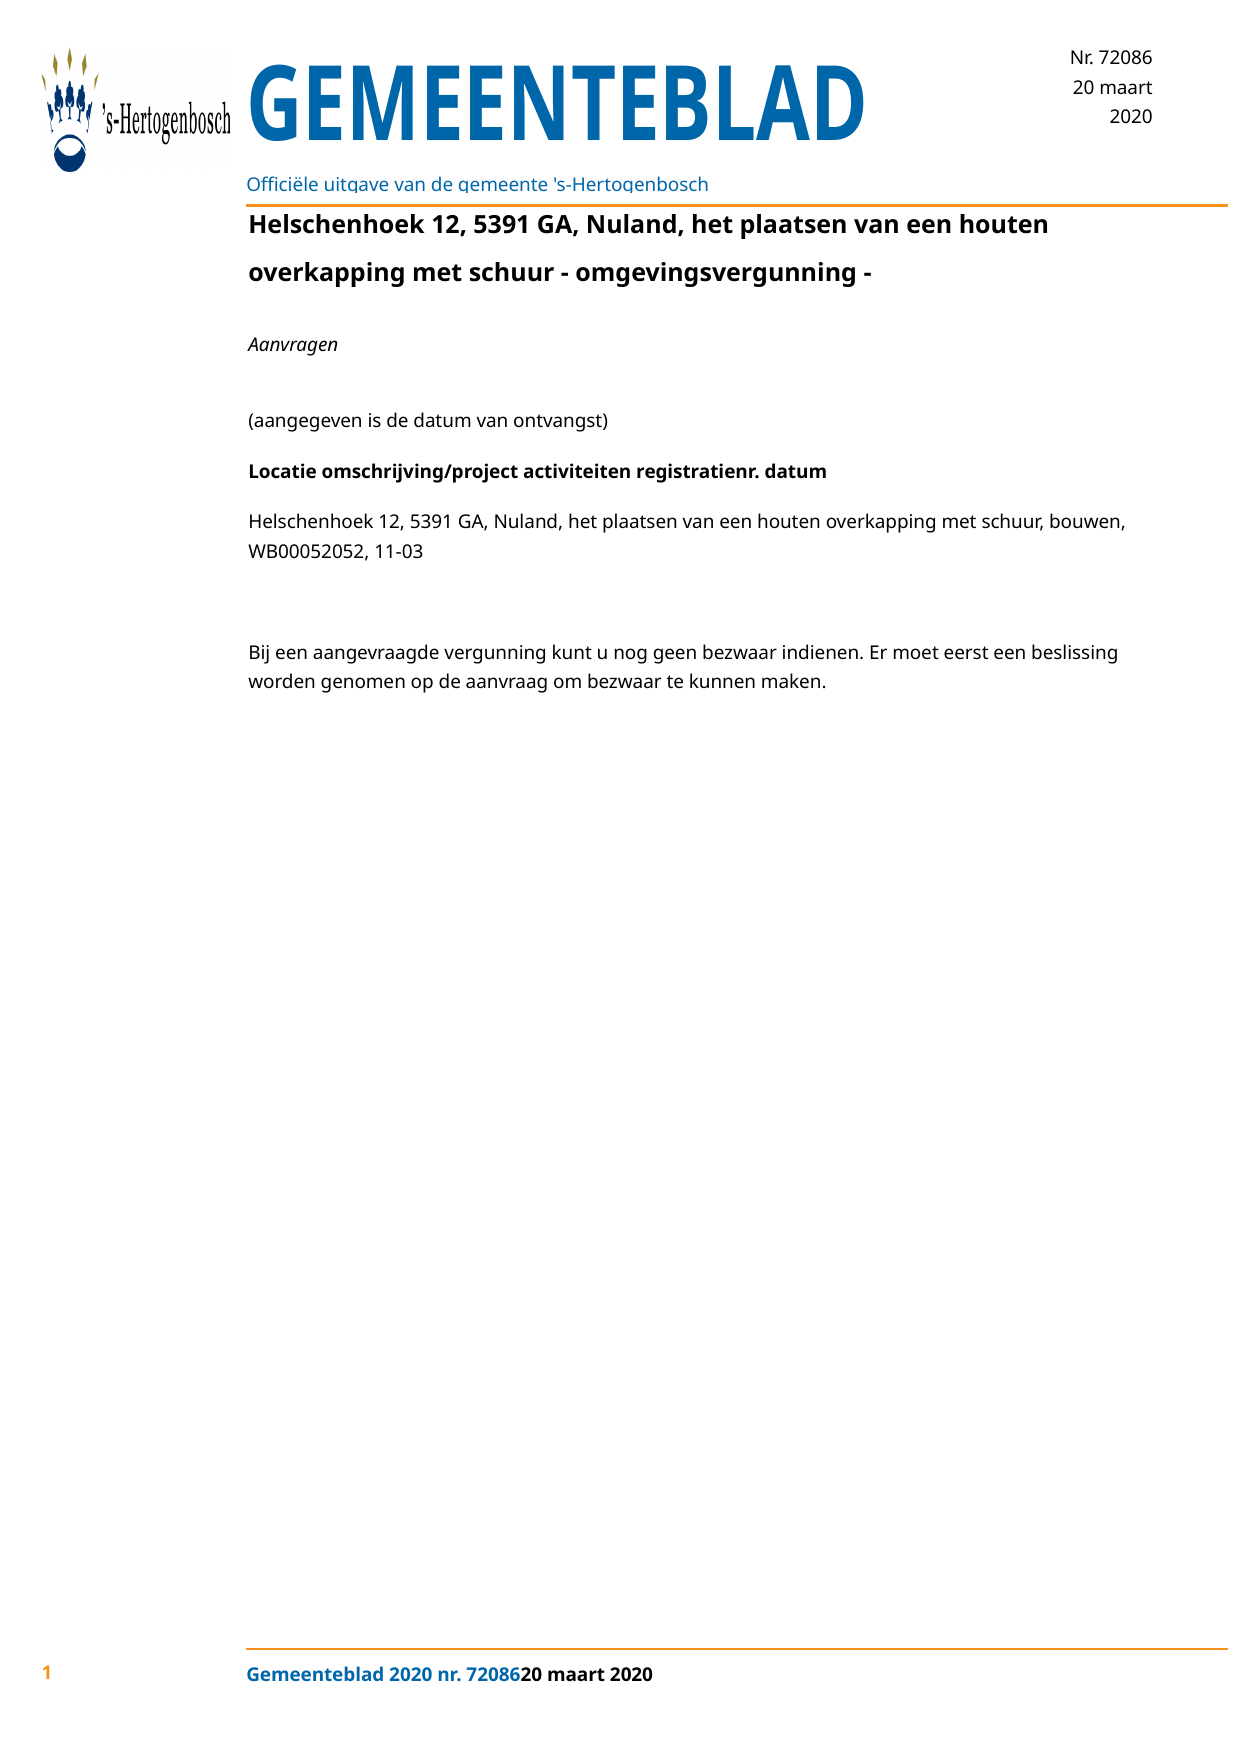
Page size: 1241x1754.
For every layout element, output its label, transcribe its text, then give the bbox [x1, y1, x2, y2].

text Bij een aangevraagde vergunning kunt u nog geen bezwaar indienen. Er moet eerst een beslissing worden genomen op de aanvraag om bezwaar te kunnen maken. [248, 639, 1152, 694]
text Helschenhoek 12, 5391 GA, Nuland, het plaatsen van een houten overkapping met schuur, bouwen, WB00052052, 11-03 [248, 508, 1152, 564]
text Helschenhoek 12, 5391 GA, Nuland, het plaatsen van een houten overkapping met schuur - omgevingsvergunning - [248, 207, 1152, 288]
picture [41, 47, 231, 172]
text Locatie omschrijving/project activiteiten registratienr. datum [248, 458, 1152, 484]
text (aangegeven is de datum van ontvangst) [248, 408, 1152, 433]
text Aanvragen [248, 331, 1152, 357]
